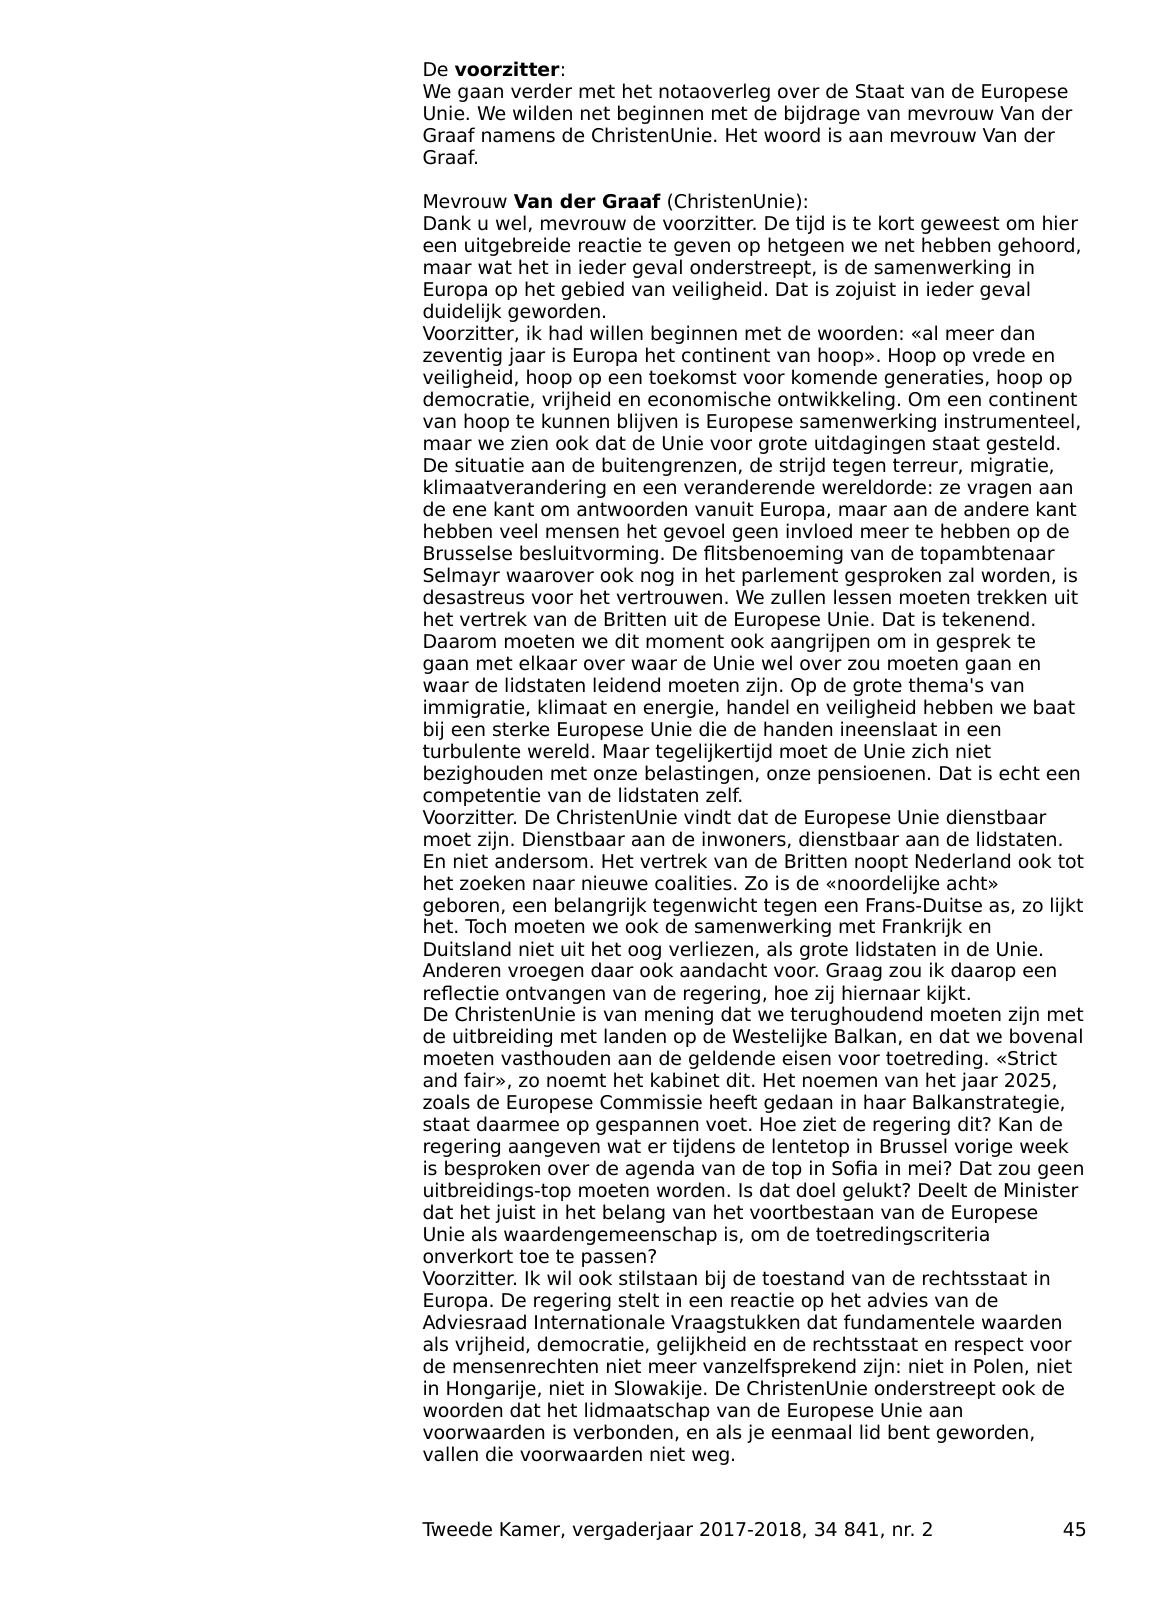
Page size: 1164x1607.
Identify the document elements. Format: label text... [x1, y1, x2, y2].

text Voorzitter. Ik wil ook stilstaan bij de toestand van de rechtsstaat in Europa. De regering stelt in een reactie op het advies van de Adviesraad Internationale Vraagstukken dat fundamentele waarden als vrijheid, democratie, gelijkheid en de rechtsstaat en respect voor de mensenrechten niet meer vanzelfsprekend zijn: niet in Polen, niet in Hongarije, niet in Slowakije. De ChristenUnie onderstreept ook de woorden dat het lidmaatschap van de Europese Unie aan voorwaarden is verbonden, en als je eenmaal lid bent geworden, vallen die voorwaarden niet weg. [422, 1268, 1087, 1466]
text Voorzitter, ik had willen beginnen met de woorden: «al meer dan zeventig jaar is Europa het continent van hoop». Hoop op vrede en veiligheid, hoop op een toekomst voor komende generaties, hoop op democratie, vrijheid en economische ontwikkeling. Om een continent van hoop te kunnen blijven is Europese samenwerking instrumenteel, maar we zien ook dat de Unie voor grote uitdagingen staat gesteld. De situatie aan de buitengrenzen, de strijd tegen terreur, migratie, klimaatverandering en een veranderende wereldorde: ze vragen aan de ene kant om antwoorden vanuit Europa, maar aan de andere kant hebben veel mensen het gevoel geen invloed meer te hebben op de Brusselse besluitvorming. De flitsbenoeming van de topambtenaar Selmayr waarover ook nog in het parlement gesproken zal worden, is desastreus voor het vertrouwen. We zullen lessen moeten trekken uit het vertrek van de Britten uit de Europese Unie. Dat is tekenend. Daarom moeten we dit moment ook aangrijpen om in gesprek te gaan met elkaar over waar de Unie wel over zou moeten gaan en waar de lidstaten leidend moeten zijn. Op de grote thema's van immigratie, klimaat en energie, handel en veiligheid hebben we baat bij een sterke Europese Unie die de handen ineenslaat in een turbulente wereld. Maar tegelijkertijd moet de Unie zich niet bezighouden met onze belastingen, onze pensioenen. Dat is echt een competentie van de lidstaten zelf. [422, 323, 1087, 807]
text Voorzitter. De ChristenUnie vindt dat de Europese Unie dienstbaar moet zijn. Dienstbaar aan de inwoners, dienstbaar aan de lidstaten. En niet andersom. Het vertrek van de Britten noopt Nederland ook tot het zoeken naar nieuwe coalities. Zo is de «noordelijke acht» geboren, een belangrijk tegenwicht tegen een Frans-Duitse as, zo lijkt het. Toch moeten we ook de samenwerking met Frankrijk en Duitsland niet uit het oog verliezen, als grote lidstaten in de Unie. Anderen vroegen daar ook aandacht voor. Graag zou ik daarop een reflectie ontvangen van de regering, hoe zij hiernaar kijkt. [422, 807, 1087, 1004]
text Dank u wel, mevrouw de voorzitter. De tijd is te kort geweest om hier een uitgebreide reactie te geven op hetgeen we net hebben gehoord, maar wat het in ieder geval onderstreept, is de samenwerking in Europa op het gebied van veiligheid. Dat is zojuist in ieder geval duidelijk geworden. [422, 213, 1087, 323]
text De ChristenUnie is van mening dat we terughoudend moeten zijn met de uitbreiding met landen op de Westelijke Balkan, en dat we bovenal moeten vasthouden aan de geldende eisen voor toetreding. «Strict and fair», zo noemt het kabinet dit. Het noemen van het jaar 2025, zoals de Europese Commissie heeft gedaan in haar Balkanstrategie, staat daarmee op gespannen voet. Hoe ziet de regering dit? Kan de regering aangeven wat er tijdens de lentetop in Brussel vorige week is besproken over de agenda van de top in Sofia in mei? Dat zou geen uitbreidings-top moeten worden. Is dat doel gelukt? Deelt de Minister dat het juist in het belang van het voortbestaan van de Europese Unie als waardengemeenschap is, om de toetredingscriteria onverkort toe te passen? [422, 1004, 1087, 1268]
text Mevrouw Van der Graaf (ChristenUnie): [422, 191, 1087, 213]
text We gaan verder met het notaoverleg over de Staat van de Europese Unie. We wilden net beginnen met de bijdrage van mevrouw Van der Graaf namens de ChristenUnie. Het woord is aan mevrouw Van der Graaf. [422, 81, 1087, 169]
text De voorzitter: [422, 59, 1087, 81]
